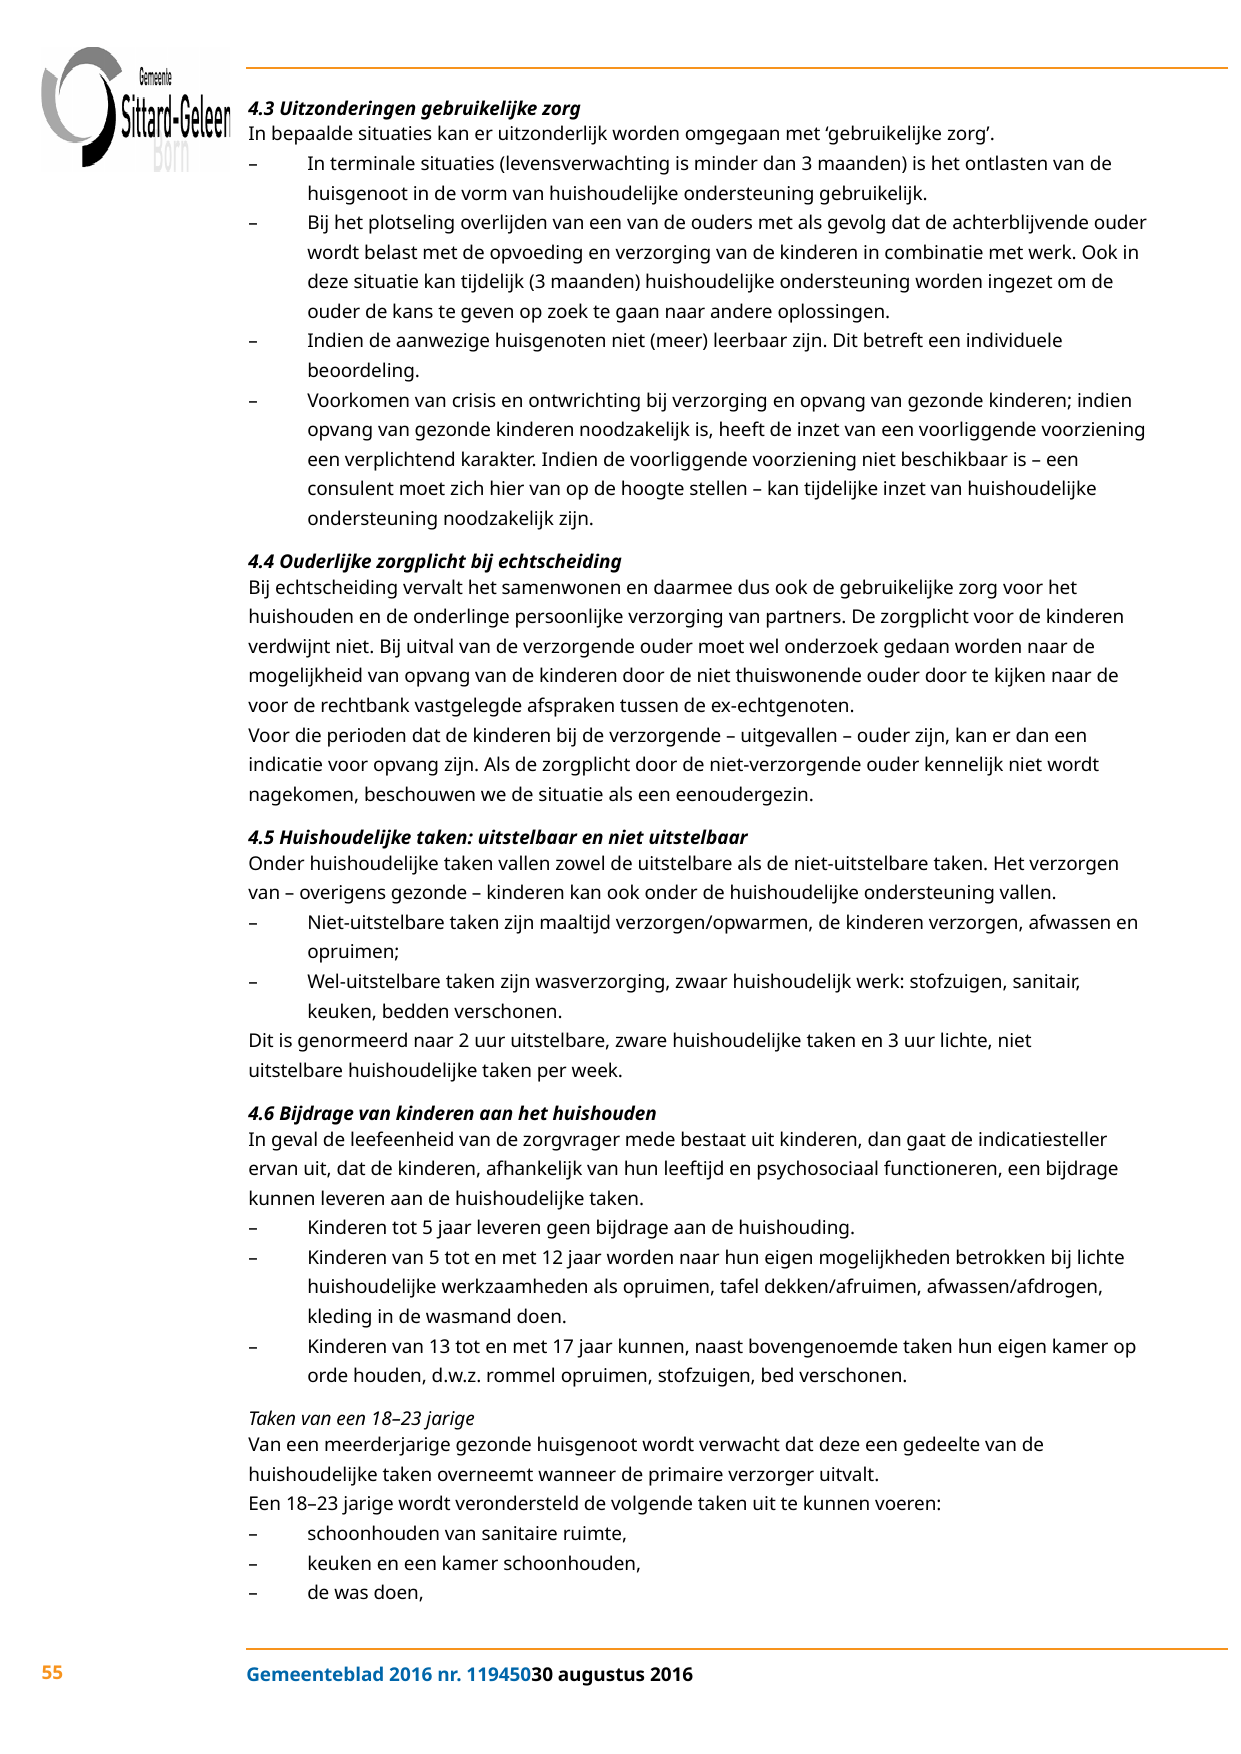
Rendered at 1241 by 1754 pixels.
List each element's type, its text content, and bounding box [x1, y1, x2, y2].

text Een 18–23 jarige wordt verondersteld de volgende taken uit te kunnen voeren: [248, 1491, 1152, 1516]
list Bij het plotseling overlijden van een van de ouders met als gevolg dat de achterblijvende ouder wordt belast met de opvoeding en verzorging van de kinderen in combinatie met werk. Ook in deze situatie kan tijdelijk (3 maanden) huishoudelijke ondersteuning worden ingezet om de ouder de kans te geven op zoek te gaan naar andere oplossingen. [248, 209, 1152, 324]
text uitstelbare huishoudelijke taken per week. [248, 1057, 1152, 1083]
list Kinderen van 13 tot en met 17 jaar kunnen, naast bovengenoemde taken hun eigen kamer op orde houden, d.w.z. rommel opruimen, stofzuigen, bed verschonen. [248, 1333, 1152, 1388]
text Taken van een 18–23 jarige [248, 1406, 1152, 1431]
text 4.3 Uitzonderingen gebruikelijke zorg [248, 95, 1152, 121]
list Indien de aanwezige huisgenoten niet (meer) leerbaar zijn. Dit betreft een individuele beoordeling. [248, 328, 1152, 383]
list Kinderen tot 5 jaar leveren geen bijdrage aan de huishouding. [248, 1214, 1152, 1240]
text Voor die perioden dat de kinderen bij de verzorgende – uitgevallen – ouder zijn, kan er dan een indicatie voor opvang zijn. Als de zorgplicht door de niet-verzorgende ouder kennelijk niet wordt nagekomen, beschouwen we de situatie als een eenoudergezin. [248, 722, 1152, 807]
text Van een meerderjarige gezonde huisgenoot wordt verwacht dat deze een gedeelte van de huishoudelijke taken overneemt wanneer de primaire verzorger uitvalt. [248, 1431, 1152, 1487]
text 4.6 Bijdrage van kinderen aan het huishouden [248, 1100, 1152, 1126]
list Voorkomen van crisis en ontwrichting bij verzorging en opvang van gezonde kinderen; indien opvang van gezonde kinderen noodzakelijk is, heeft de inzet van een voorliggende voorziening een verplichtend karakter. Indien de voorliggende voorziening niet beschikbaar is – een consulent moet zich hier van op de hoogte stellen – kan tijdelijke inzet van huishoudelijke ondersteuning noodzakelijk zijn. [248, 387, 1152, 531]
list In terminale situaties (levensverwachting is minder dan 3 maanden) is het ontlasten van de huisgenoot in de vorm van huishoudelijke ondersteuning gebruikelijk. [248, 150, 1152, 205]
text Bij echtscheiding vervalt het samenwonen en daarmee dus ook de gebruikelijke zorg voor het huishouden en de onderlinge persoonlijke verzorging van partners. De zorgplicht voor de kinderen verdwijnt niet. Bij uitval van de verzorgende ouder moet wel onderzoek gedaan worden naar de mogelijkheid van opvang van de kinderen door de niet thuiswonende ouder door te kijken naar de voor de rechtbank vastgelegde afspraken tussen de ex-echtgenoten. [248, 574, 1152, 718]
text In geval de leefeenheid van de zorgvrager mede bestaat uit kinderen, dan gaat de indicatiesteller ervan uit, dat de kinderen, afhankelijk van hun leeftijd en psychosociaal functioneren, een bijdrage kunnen leveren aan de huishoudelijke taken. [248, 1126, 1152, 1211]
picture [41, 47, 231, 172]
list keuken en een kamer schoonhouden, [248, 1550, 1152, 1575]
list Kinderen van 5 tot en met 12 jaar worden naar hun eigen mogelijkheden betrokken bij lichte huishoudelijke werkzaamheden als opruimen, tafel dekken/afruimen, afwassen/afdrogen, kleding in de wasmand doen. [248, 1244, 1152, 1329]
list schoonhouden van sanitaire ruimte, [248, 1520, 1152, 1546]
text Dit is genormeerd naar 2 uur uitstelbare, zware huishoudelijke taken en 3 uur lichte, niet [248, 1027, 1152, 1053]
text 4.5 Huishoudelijke taken: uitstelbaar en niet uitstelbaar [248, 824, 1152, 850]
text In bepaalde situaties kan er uitzonderlijk worden omgegaan met ‘gebruikelijke zorg’. [248, 121, 1152, 146]
text Onder huishoudelijke taken vallen zowel de uitstelbare als de niet-uitstelbare taken. Het verzorgen van – overigens gezonde – kinderen kan ook onder de huishoudelijke ondersteuning vallen. [248, 850, 1152, 905]
list Niet-uitstelbare taken zijn maaltijd verzorgen/opwarmen, de kinderen verzorgen, afwassen en opruimen; [248, 909, 1152, 964]
list Wel-uitstelbare taken zijn wasverzorging, zwaar huishoudelijk werk: stofzuigen, sanitair, keuken, bedden verschonen. [248, 968, 1152, 1023]
list de was doen, [248, 1579, 1152, 1605]
text 4.4 Ouderlijke zorgplicht bij echtscheiding [248, 548, 1152, 574]
